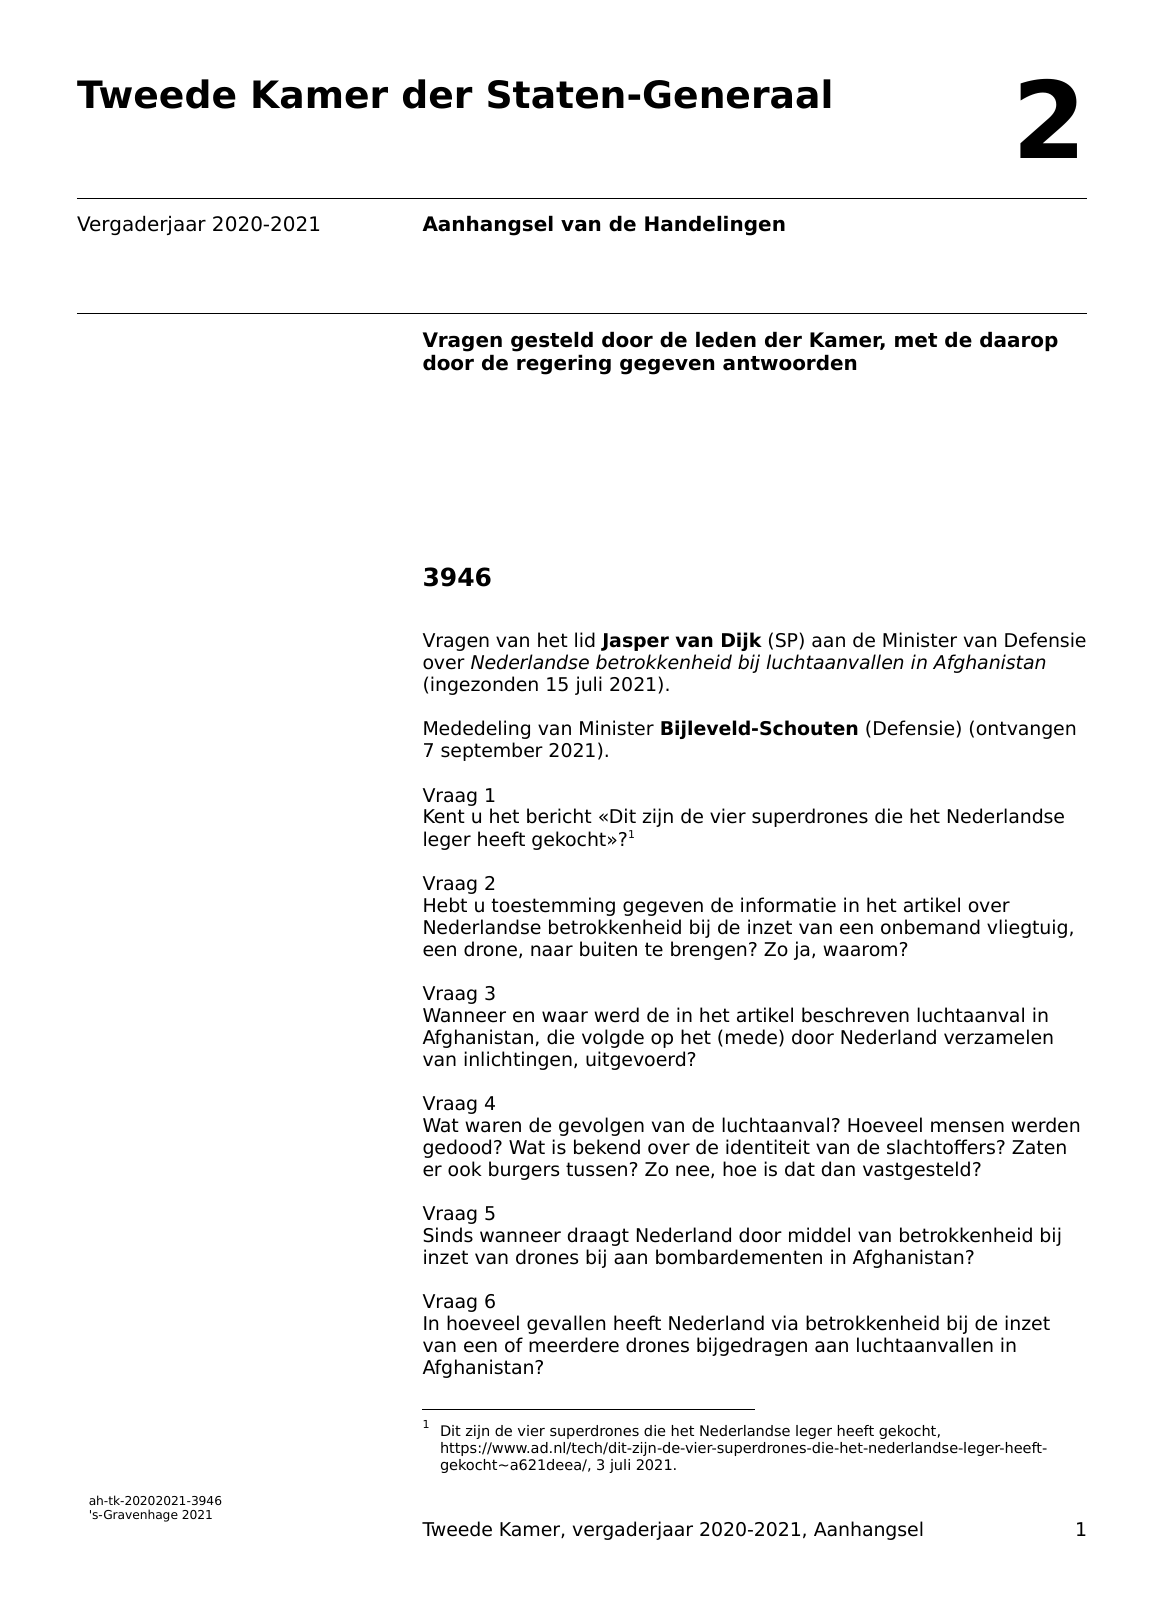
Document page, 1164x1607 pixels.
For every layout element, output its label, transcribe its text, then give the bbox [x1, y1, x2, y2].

text Vraag 6 [422, 1291, 1087, 1313]
text 's-Gravenhage 2021 [88, 1508, 323, 1522]
text 3946 [422, 563, 1087, 592]
table_cell [77, 314, 422, 375]
table_cell Aanhangsel van de Handelingen [422, 199, 1087, 313]
table_cell Vragen gesteld door de leden der Kamer, met de daarop door de regering gegeven antwoorden [422, 314, 1087, 375]
text Vraag 3 [422, 983, 1087, 1005]
text Kent u het bericht «Dit zijn de vier superdrones die het Nederlandse leger heeft gekocht»? [422, 806, 1087, 850]
text Dit zijn de vier superdrones die het Nederlandse leger heeft gekocht, https://www.ad.nl/tech/dit-zijn-de-vier-superdrones-die-het-nederlandse-leger-heeft-gekocht~a621deea/, 3 juli 2021. [422, 1418, 1087, 1474]
text Vraag 4 [422, 1093, 1087, 1115]
text Vraag 2 [422, 873, 1087, 894]
table_header Tweede Kamer der Staten-Generaal [77, 59, 886, 198]
text In hoeveel gevallen heeft Nederland via betrokkenheid bij de inzet van een of meerdere drones bijgedragen aan luchtaanvallen in Afghanistan? [422, 1313, 1087, 1379]
text Wat waren de gevolgen van de luchtaanval? Hoeveel mensen werden gedood? Wat is bekend over de identiteit van de slachtoffers? Zaten er ook burgers tussen? Zo nee, hoe is dat dan vastgesteld? [422, 1115, 1087, 1181]
text Vraag 1 [422, 784, 1087, 806]
text Hebt u toestemming gegeven de informatie in het artikel over Nederlandse betrokkenheid bij de inzet van een onbemand vliegtuig, een drone, naar buiten te brengen? Zo ja, waarom? [422, 894, 1087, 961]
table_cell Vergaderjaar 2020-2021 [77, 199, 422, 313]
text Wanneer en waar werd de in het artikel beschreven luchtaanval in Afghanistan, die volgde op het (mede) door Nederland verzamelen van inlichtingen, uitgevoerd? [422, 1005, 1087, 1071]
text Vragen van het lid Jasper van Dijk (SP) aan de Minister van Defensie over Nederlandse betrokkenheid bij luchtaanvallen in Afghanistan (ingezonden 15 juli 2021). [422, 630, 1087, 696]
text Mededeling van Minister Bijleveld-Schouten (Defensie) (ontvangen 7 september 2021). [422, 718, 1087, 762]
text Sinds wanneer draagt Nederland door middel van betrokkenheid bij inzet van drones bij aan bombardementen in Afghanistan? [422, 1225, 1087, 1269]
text Vraag 5 [422, 1203, 1087, 1225]
table_header 2 [886, 59, 1087, 198]
text ah-tk-20202021-3946 [88, 1494, 323, 1508]
